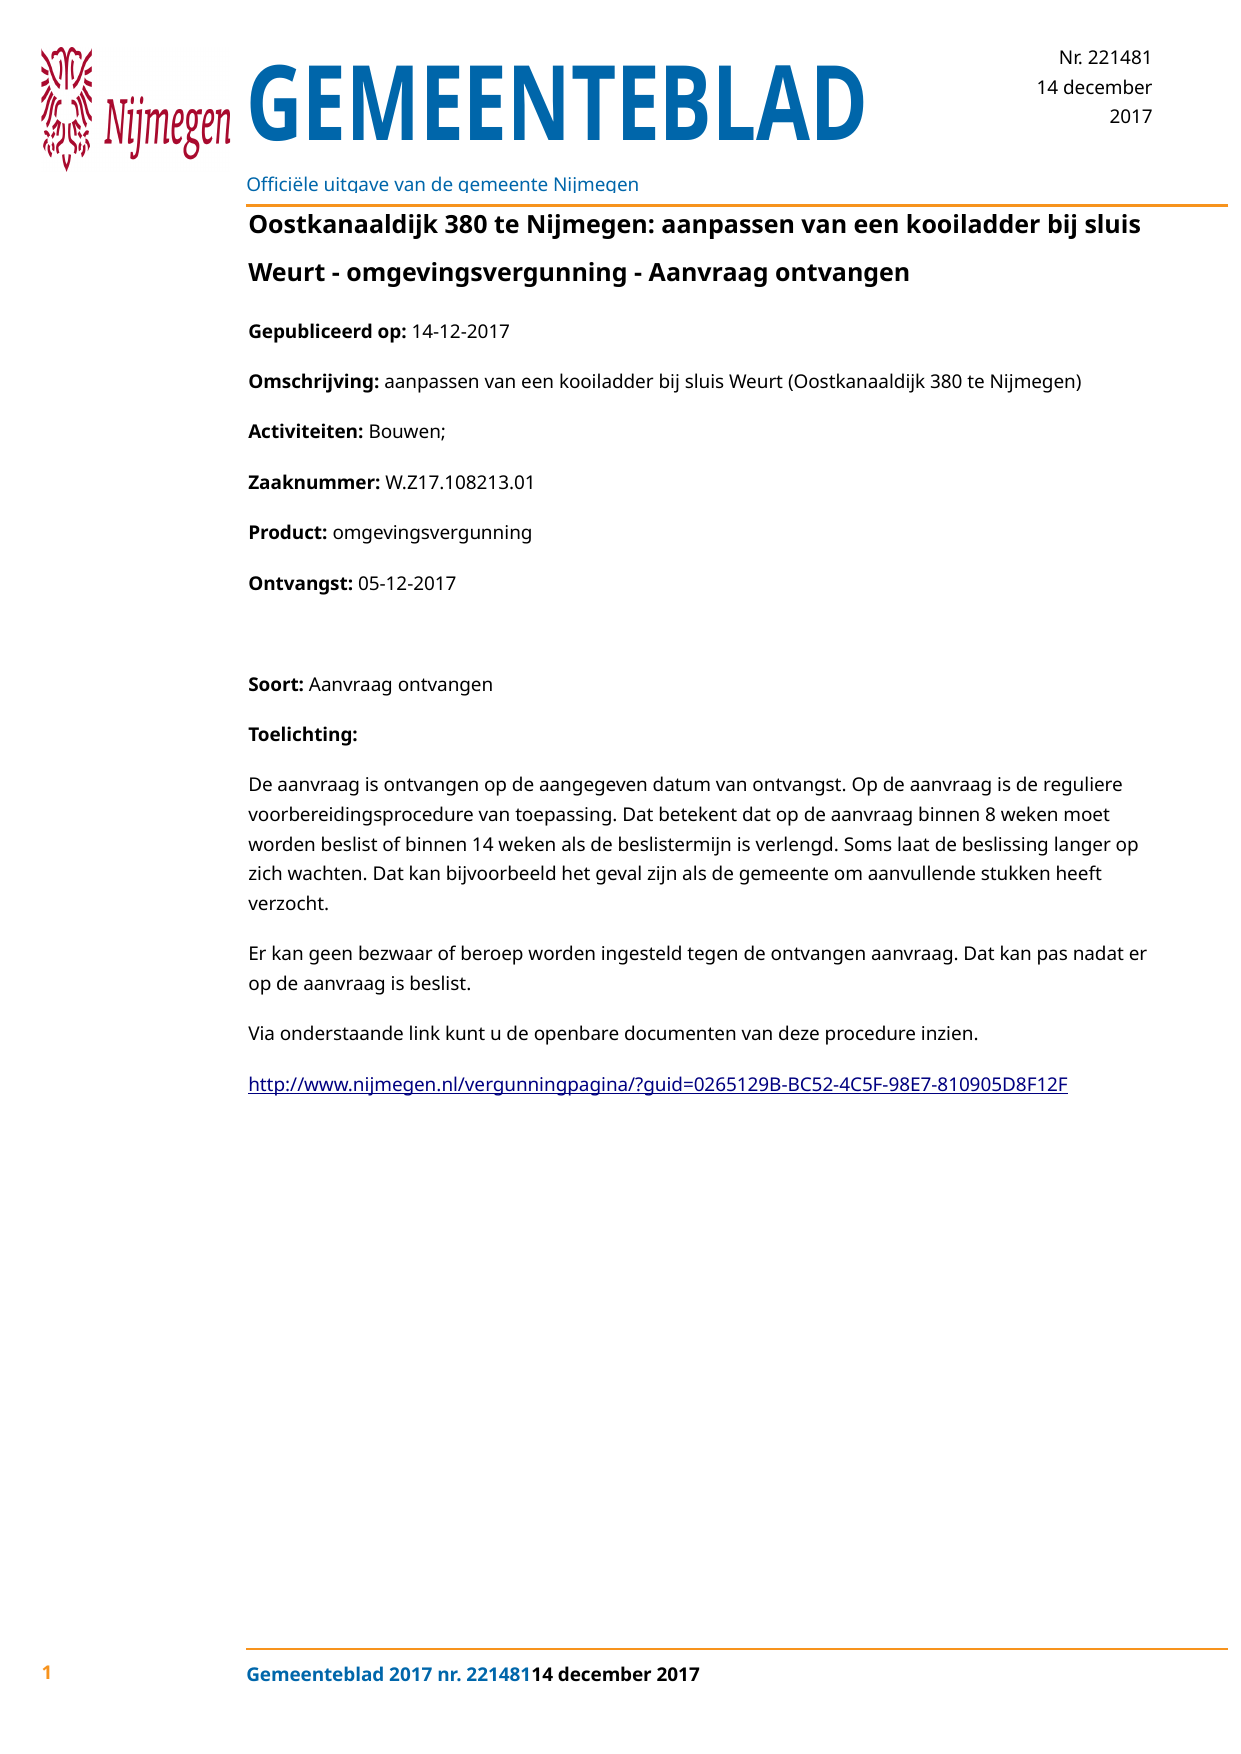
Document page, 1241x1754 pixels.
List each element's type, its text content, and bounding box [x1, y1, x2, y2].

text Via onderstaande link kunt u de openbare documenten van deze procedure inzien. [248, 1020, 1152, 1046]
text Soort: Aanvraag ontvangen [248, 671, 1152, 697]
text Oostkanaaldijk 380 te Nijmegen: aanpassen van een kooiladder bij sluis Weurt - omgevingsvergunning - Aanvraag ontvangen [248, 207, 1152, 288]
picture [41, 47, 231, 172]
text Ontvangst: 05-12-2017 [248, 570, 1152, 596]
text Product: omgevingsvergunning [248, 519, 1152, 545]
text Omschrijving: aanpassen van een kooiladder bij sluis Weurt (Oostkanaaldijk 380 te Nijmegen) [248, 368, 1152, 394]
text De aanvraag is ontvangen op de aangegeven datum van ontvangst. Op de aanvraag is de reguliere voorbereidingsprocedure van toepassing. Dat betekent dat op de aanvraag binnen 8 weken moet worden beslist of binnen 14 weken als de beslistermijn is verlengd. Soms laat de beslissing langer op zich wachten. Dat kan bijvoorbeeld het geval zijn als de gemeente om aanvullende stukken heeft verzocht. [248, 772, 1152, 916]
text Gepubliceerd op: 14-12-2017 [248, 318, 1152, 344]
text Zaaknummer: W.Z17.108213.01 [248, 469, 1152, 495]
text http://www.nijmegen.nl/vergunningpagina/?guid=0265129B-BC52-4C5F-98E7-810905D8F12F [248, 1071, 1152, 1097]
text Er kan geen bezwaar of beroep worden ingesteld tegen de ontvangen aanvraag. Dat kan pas nadat er op de aanvraag is beslist. [248, 940, 1152, 996]
text Activiteiten: Bouwen; [248, 419, 1152, 444]
text Toelichting: [248, 721, 1152, 747]
